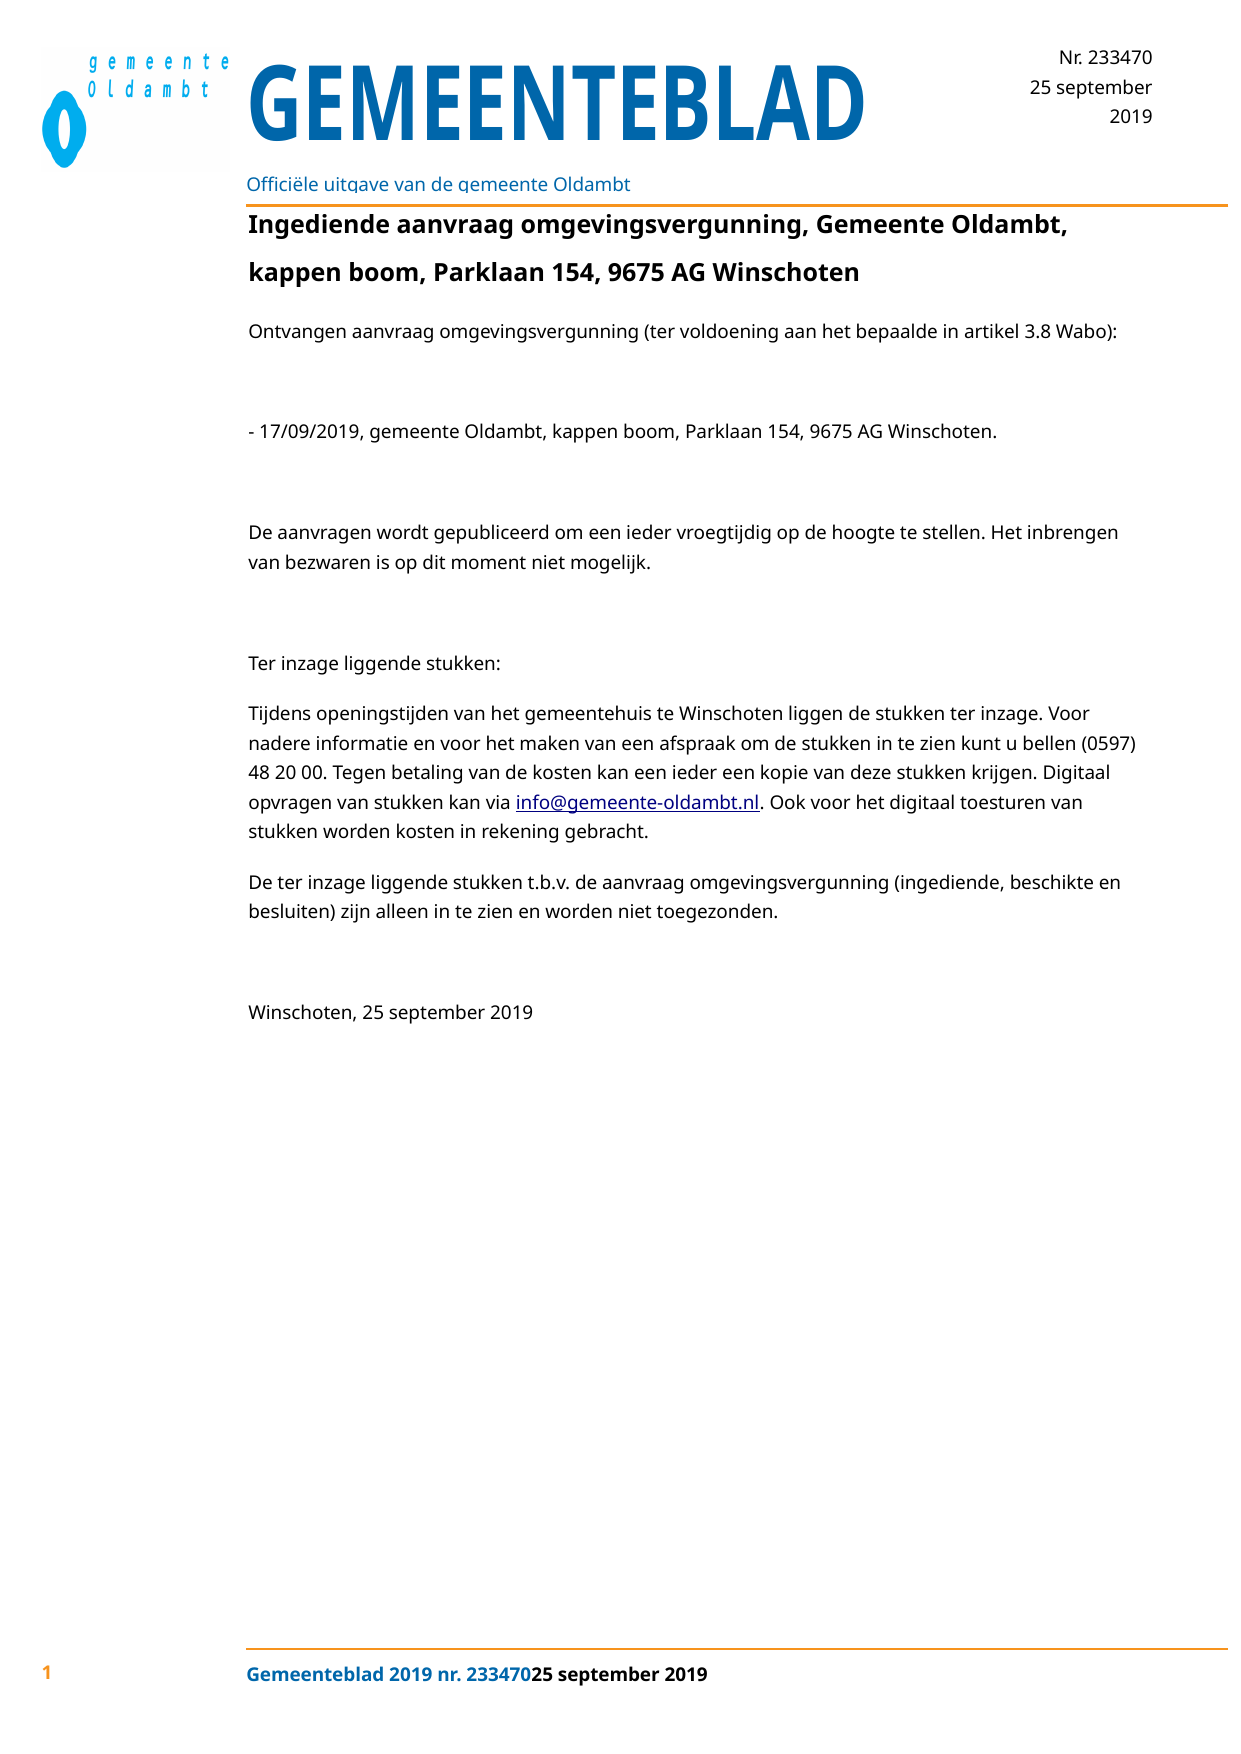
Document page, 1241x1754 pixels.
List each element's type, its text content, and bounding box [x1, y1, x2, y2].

text - 17/09/2019, gemeente Oldambt, kappen boom, Parklaan 154, 9675 AG Winschoten. [248, 419, 1152, 444]
text Ingediende aanvraag omgevingsvergunning, Gemeente Oldambt, kappen boom, Parklaan 154, 9675 AG Winschoten [248, 207, 1152, 288]
text De aanvragen wordt gepubliceerd om een ieder vroegtijdig op de hoogte te stellen. Het inbrengen van bezwaren is op dit moment niet mogelijk. [248, 519, 1152, 575]
text Winschoten, 25 september 2019 [248, 999, 1152, 1025]
text Ter inzage liggende stukken: [248, 650, 1152, 676]
text De ter inzage liggende stukken t.b.v. de aanvraag omgevingsvergunning (ingediende, beschikte en besluiten) zijn alleen in te zien en worden niet toegezonden. [248, 869, 1152, 924]
text Ontvangen aanvraag omgevingsvergunning (ter voldoening aan het bepaalde in artikel 3.8 Wabo): [248, 318, 1152, 344]
text Tijdens openingstijden van het gemeentehuis te Winschoten liggen de stukken ter inzage. Voor nadere informatie en voor het maken van een afspraak om de stukken in te zien kunt u bellen (0597) 48 20 00. Tegen betaling van de kosten kan een ieder een kopie van deze stukken krijgen. Digitaal opvragen van stukken kan via info@gemeente-oldambt.nl. Ook voor het digitaal toesturen van stukken worden kosten in rekening gebracht. [248, 700, 1152, 844]
picture [41, 47, 231, 172]
